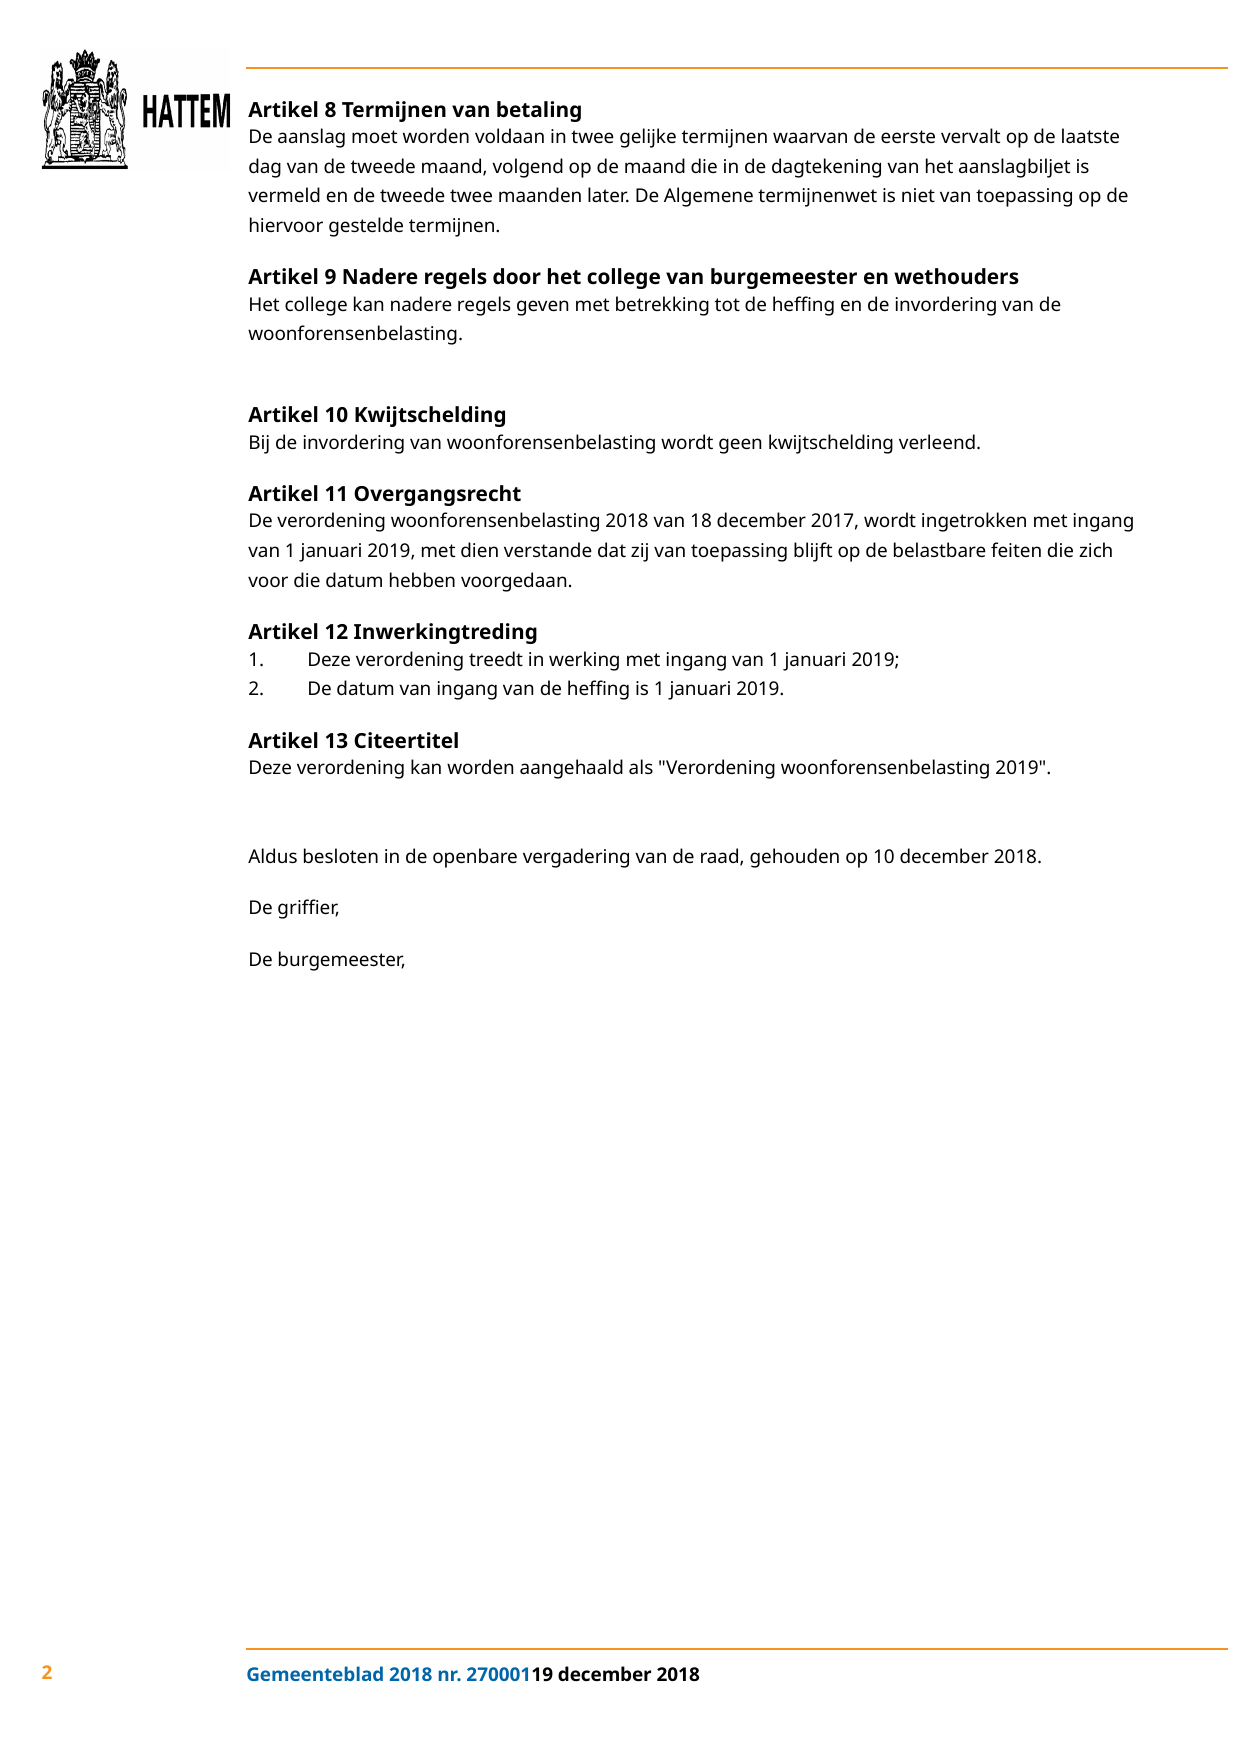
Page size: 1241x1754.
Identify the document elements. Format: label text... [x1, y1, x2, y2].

text Bij de invordering van woonforensenbelasting wordt geen kwijtschelding verleend. [248, 429, 1152, 454]
text Artikel 12 Inwerkingtreding [248, 617, 1152, 646]
text De verordening woonforensenbelasting 2018 van 18 december 2017, wordt ingetrokken met ingang van 1 januari 2019, met dien verstande dat zij van toepassing blijft op de belastbare feiten die zich voor die datum hebben voorgedaan. [248, 508, 1152, 593]
text Het college kan nadere regels geven met betrekking tot de heffing en de invordering van de woonforensenbelasting. [248, 291, 1152, 346]
text Artikel 10 Kwijtschelding [248, 400, 1152, 429]
text Artikel 9 Nadere regels door het college van burgemeester en wethouders [248, 262, 1152, 291]
text De griffier, [248, 894, 1152, 920]
text Aldus besloten in de openbare vergadering van de raad, gehouden op 10 december 2018. [248, 843, 1152, 869]
text Artikel 11 Overgangsrecht [248, 479, 1152, 508]
picture [41, 47, 231, 172]
list Deze verordening treedt in werking met ingang van 1 januari 2019; [248, 646, 1152, 671]
text De aanslag moet worden voldaan in twee gelijke termijnen waarvan de eerste vervalt op de laatste dag van de tweede maand, volgend op de maand die in de dagtekening van het aanslagbiljet is vermeld en de tweede twee maanden later. De Algemene termijnenwet is niet van toepassing op de hiervoor gestelde termijnen. [248, 123, 1152, 238]
list De datum van ingang van de heffing is 1 januari 2019. [248, 675, 1152, 701]
text Artikel 13 Citeertitel [248, 726, 1152, 754]
text Deze verordening kan worden aangehaald als "Verordening woonforensenbelasting 2019". [248, 754, 1152, 780]
text Artikel 8 Termijnen van betaling [248, 95, 1152, 123]
text De burgemeester, [248, 946, 1152, 972]
